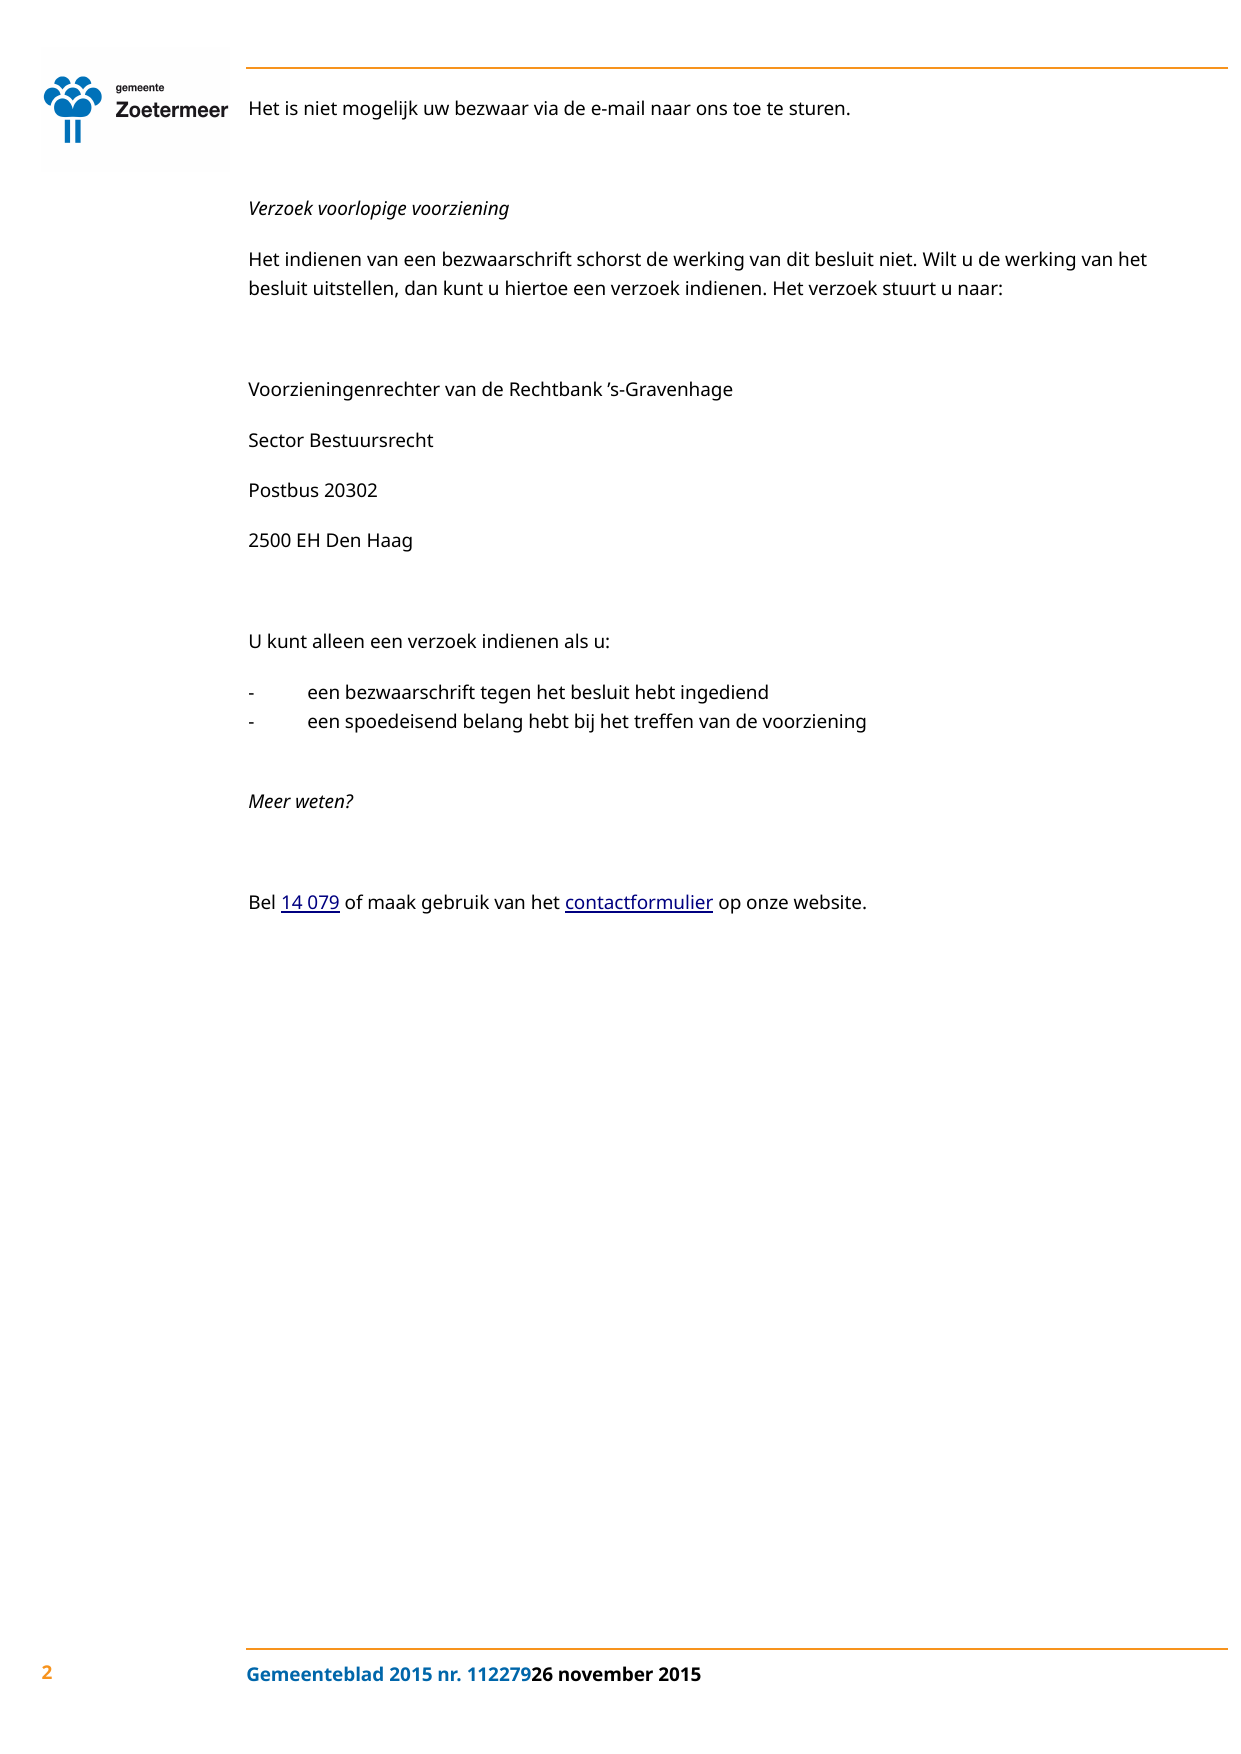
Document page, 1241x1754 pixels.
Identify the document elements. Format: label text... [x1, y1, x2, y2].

text Verzoek voorlopige voorziening [248, 196, 1152, 221]
list een spoedeisend belang hebt bij het treffen van de voorziening [248, 708, 1152, 734]
text Bel 14 079 of maak gebruik van het contactformulier op onze website. [248, 889, 1152, 915]
text Meer weten? [248, 788, 1152, 814]
text 2500 EH Den Haag [248, 528, 1152, 553]
text Sector Bestuursrecht [248, 427, 1152, 453]
picture [41, 47, 231, 172]
text Het indienen van een bezwaarschrift schorst de werking van dit besluit niet. Wilt u de werking van het besluit uitstellen, dan kunt u hiertoe een verzoek indienen. Het verzoek stuurt u naar: [248, 246, 1152, 301]
text Voorzieningenrechter van de Rechtbank ’s-Gravenhage [248, 376, 1152, 402]
text Postbus 20302 [248, 477, 1152, 503]
text Het is niet mogelijk uw bezwaar via de e-mail naar ons toe te sturen. [248, 95, 1152, 121]
list een bezwaarschrift tegen het besluit hebt ingediend [248, 679, 1152, 705]
text U kunt alleen een verzoek indienen als u: [248, 628, 1152, 654]
